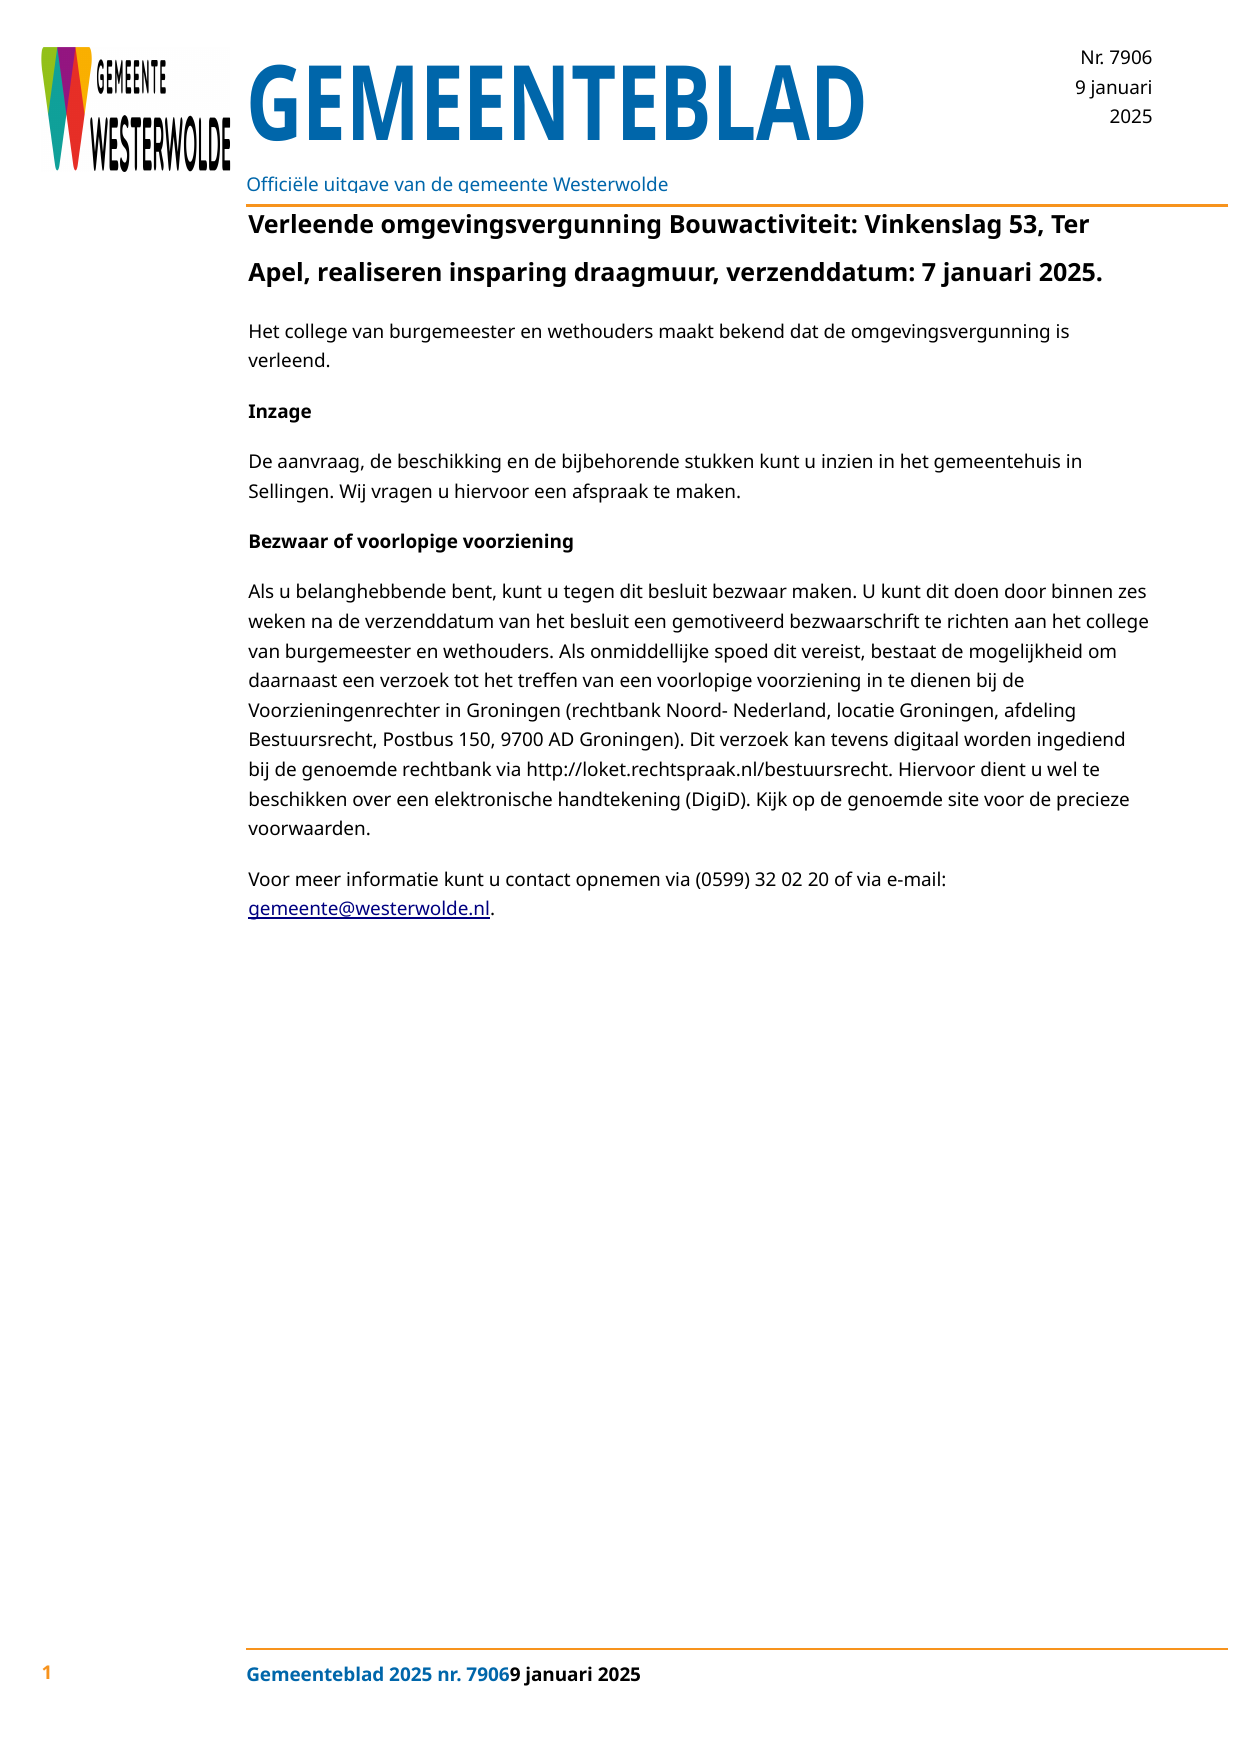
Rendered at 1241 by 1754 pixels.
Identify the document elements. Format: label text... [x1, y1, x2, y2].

text Als u belanghebbende bent, kunt u tegen dit besluit bezwaar maken. U kunt dit doen door binnen zes weken na de verzenddatum van het besluit een gemotiveerd bezwaarschrift te richten aan het college van burgemeester en wethouders. Als onmiddellijke spoed dit vereist, bestaat de mogelijkheid om daarnaast een verzoek tot het treffen van een voorlopige voorziening in te dienen bij de Voorzieningenrechter in Groningen (rechtbank Noord- Nederland, locatie Groningen, afdeling Bestuursrecht, Postbus 150, 9700 AD Groningen). Dit verzoek kan tevens digitaal worden ingediend bij de genoemde rechtbank via http://loket.rechtspraak.nl/bestuursrecht. Hiervoor dient u wel te beschikken over een elektronische handtekening (DigiD). Kijk op de genoemde site voor de precieze voorwaarden. [248, 579, 1152, 841]
text Bezwaar of voorlopige voorziening [248, 528, 1152, 554]
picture [41, 47, 231, 172]
text Verleende omgevingsvergunning Bouwactiviteit: Vinkenslag 53, Ter Apel, realiseren insparing draagmuur, verzenddatum: 7 januari 2025. [248, 207, 1152, 288]
text Het college van burgemeester en wethouders maakt bekend dat de omgevingsvergunning is verleend. [248, 318, 1152, 373]
text Voor meer informatie kunt u contact opnemen via (0599) 32 02 20 of via e-mail: gemeente@westerwolde.nl. [248, 866, 1152, 921]
text Inzage [248, 398, 1152, 424]
text De aanvraag, de beschikking en de bijbehorende stukken kunt u inzien in het gemeentehuis in Sellingen. Wij vragen u hiervoor een afspraak te maken. [248, 448, 1152, 504]
